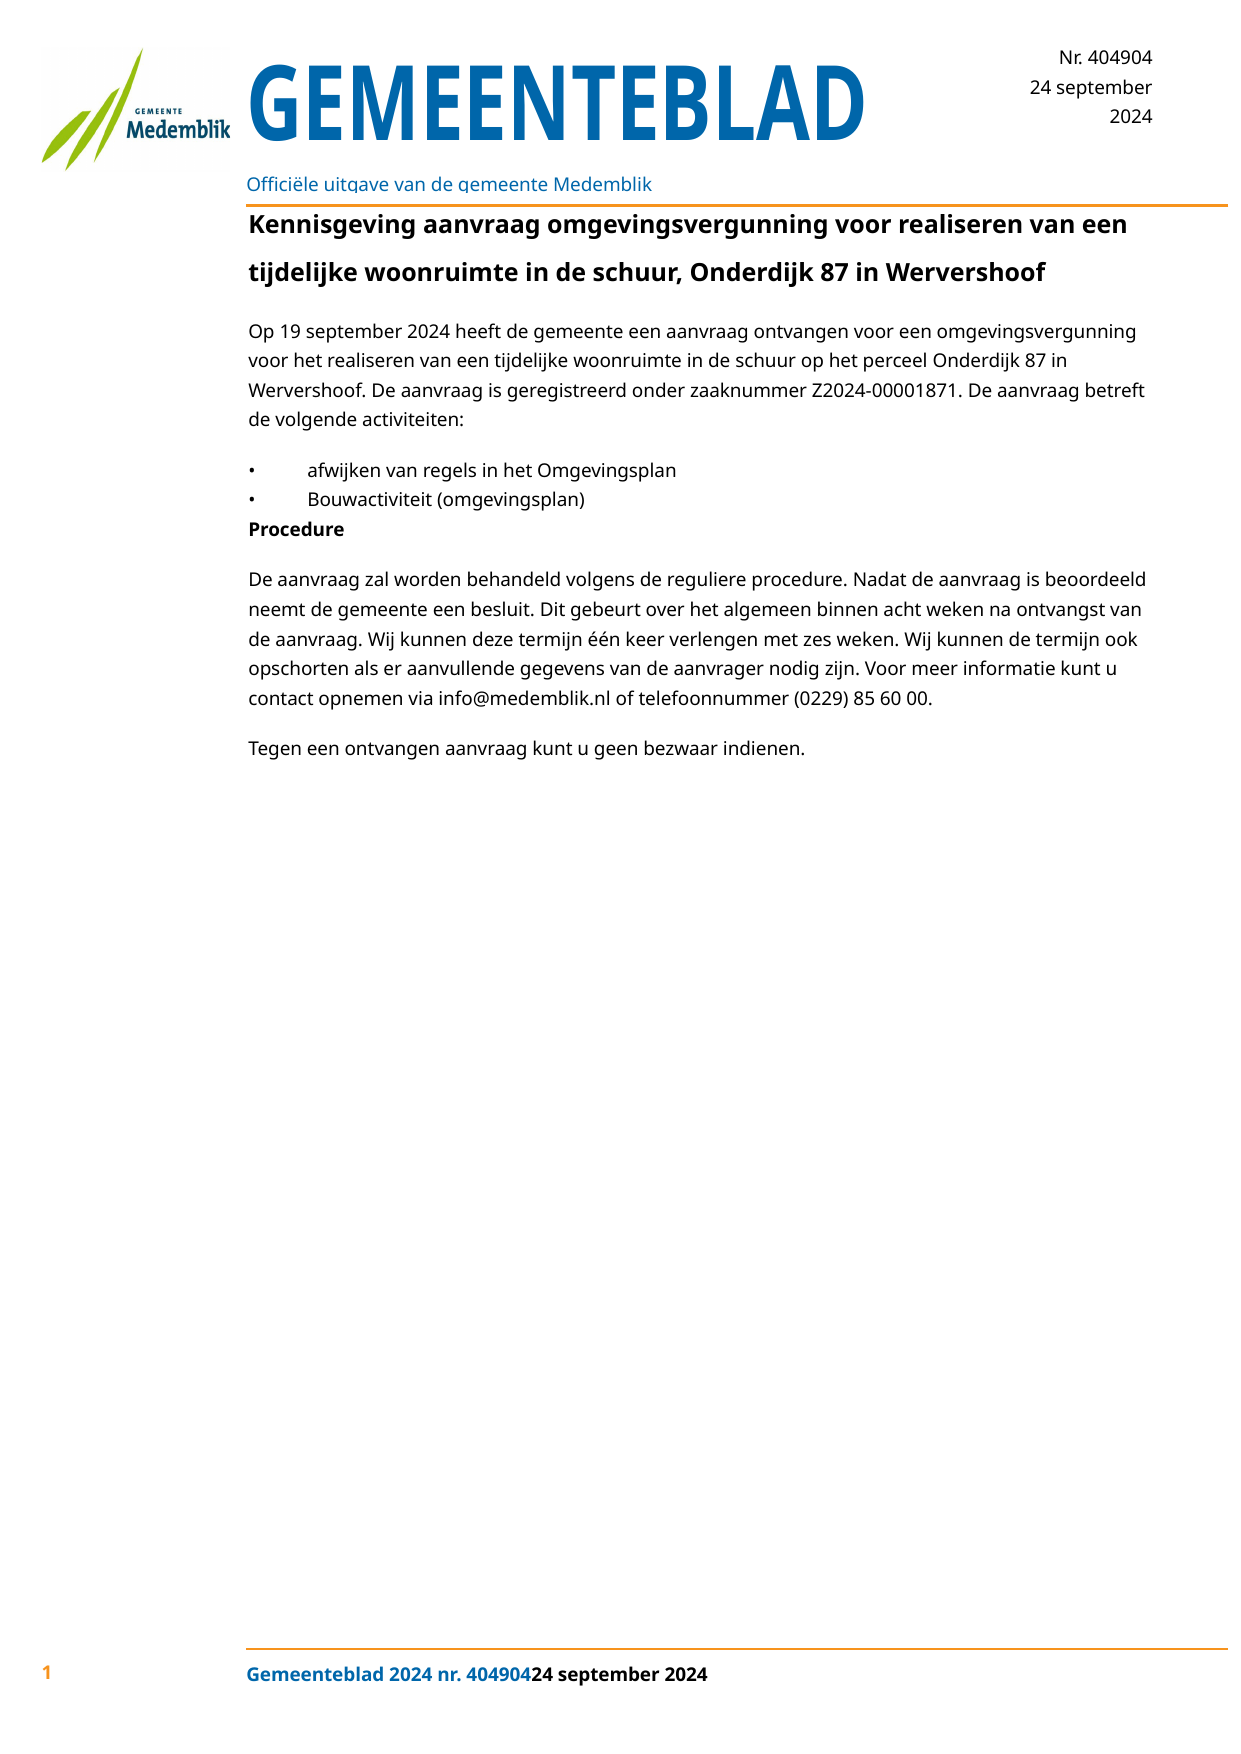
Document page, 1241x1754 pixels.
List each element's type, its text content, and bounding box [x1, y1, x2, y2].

text Tegen een ontvangen aanvraag kunt u geen bezwaar indienen. [248, 735, 1152, 761]
text Op 19 september 2024 heeft de gemeente een aanvraag ontvangen voor een omgevingsvergunning voor het realiseren van een tijdelijke woonruimte in de schuur op het perceel Onderdijk 87 in Wervershoof. De aanvraag is geregistreerd onder zaaknummer Z2024-00001871. De aanvraag betreft de volgende activiteiten: [248, 318, 1152, 432]
picture [41, 47, 231, 172]
text De aanvraag zal worden behandeld volgens de reguliere procedure. Nadat de aanvraag is beoordeeld neemt de gemeente een besluit. Dit gebeurt over het algemeen binnen acht weken na ontvangst van de aanvraag. Wij kunnen deze termijn één keer verlengen met zes weken. Wij kunnen de termijn ook opschorten als er aanvullende gegevens van de aanvrager nodig zijn. Voor meer informatie kunt u contact opnemen via info@medemblik.nl of telefoonnummer (0229) 85 60 00. [248, 567, 1152, 711]
text Procedure [248, 516, 1152, 542]
text Kennisgeving aanvraag omgevingsvergunning voor realiseren van een tijdelijke woonruimte in de schuur, Onderdijk 87 in Wervershoof [248, 207, 1152, 288]
list Bouwactiviteit (omgevingsplan) [248, 487, 1152, 512]
list afwijken van regels in het Omgevingsplan [248, 457, 1152, 483]
